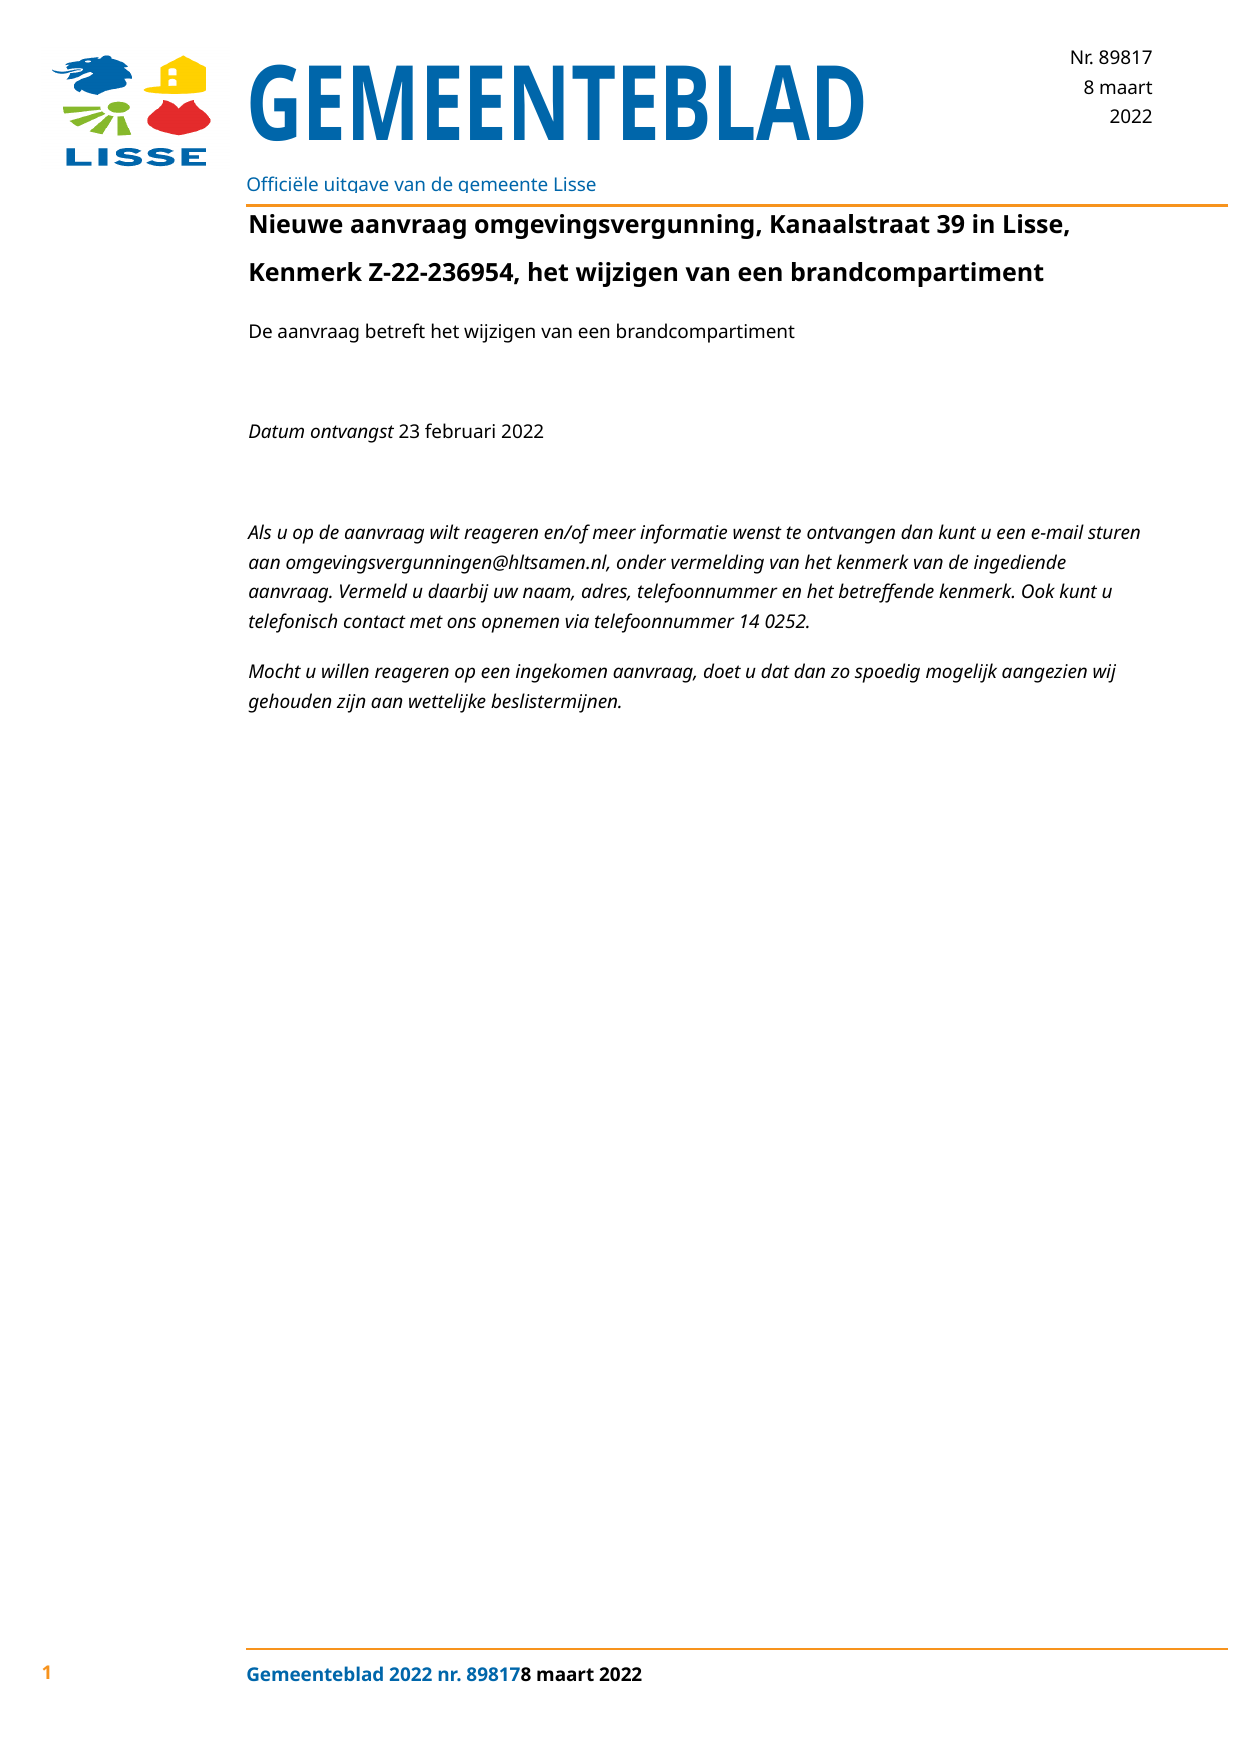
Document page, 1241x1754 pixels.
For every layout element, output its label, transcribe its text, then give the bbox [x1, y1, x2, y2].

text Nieuwe aanvraag omgevingsvergunning, Kanaalstraat 39 in Lisse, Kenmerk Z-22-236954, het wijzigen van een brandcompartiment [248, 207, 1152, 288]
text De aanvraag betreft het wijzigen van een brandcompartiment [248, 318, 1152, 344]
text Datum ontvangst 23 februari 2022 [248, 419, 1152, 444]
text Als u op de aanvraag wilt reageren en/of meer informatie wenst te ontvangen dan kunt u een e-mail sturen aan omgevingsvergunningen@hltsamen.nl, onder vermelding van het kenmerk van de ingediende aanvraag. Vermeld u daarbij uw naam, adres, telefoonnummer en het betreffende kenmerk. Ook kunt u telefonisch contact met ons opnemen via telefoonnummer 14 0252. [248, 519, 1152, 634]
text Mocht u willen reageren op een ingekomen aanvraag, doet u dat dan zo spoedig mogelijk aangezien wij gehouden zijn aan wettelijke beslistermijnen. [248, 659, 1152, 714]
picture [41, 47, 231, 172]
